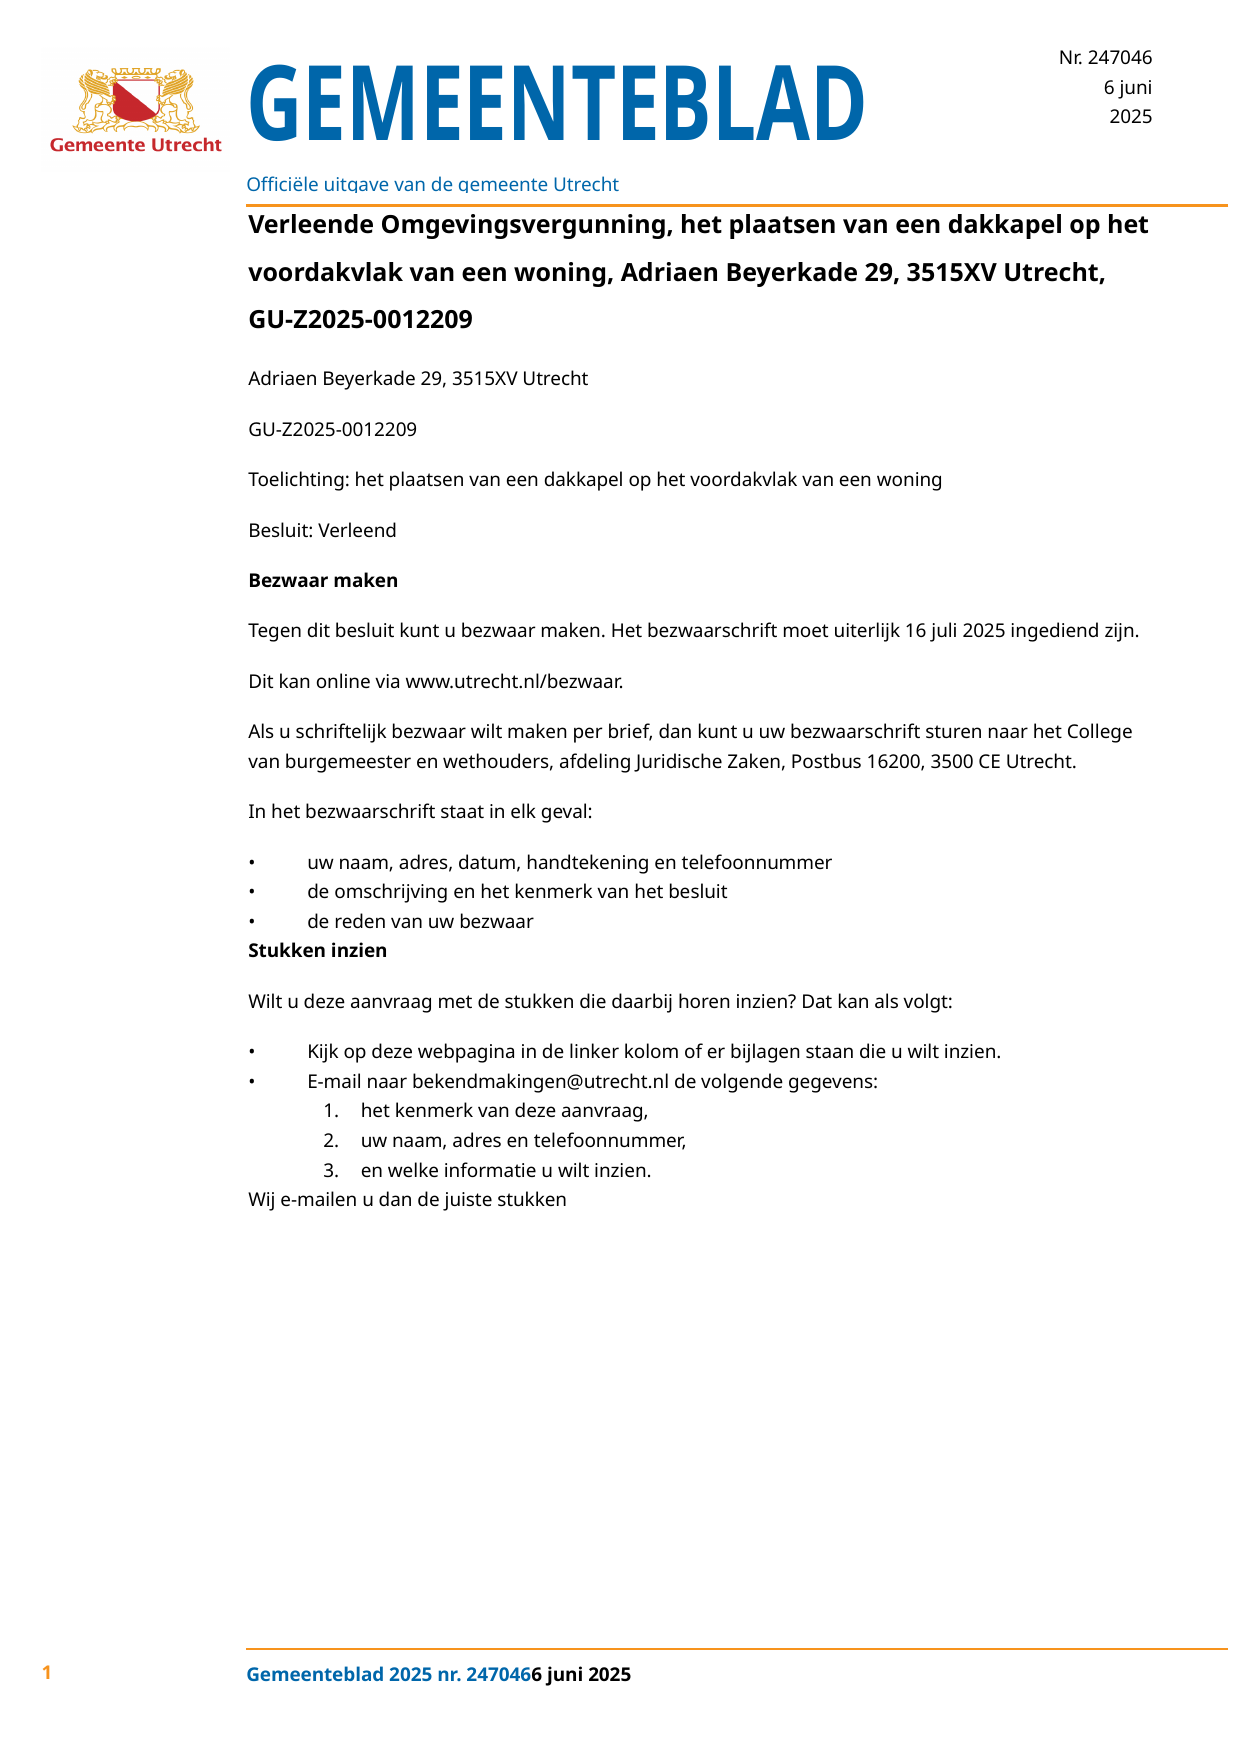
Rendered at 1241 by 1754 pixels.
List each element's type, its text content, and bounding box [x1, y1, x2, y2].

text Dit kan online via www.utrecht.nl/bezwaar. [248, 668, 1152, 694]
list uw naam, adres en telefoonnummer, [323, 1127, 1152, 1153]
text Als u schriftelijk bezwaar wilt maken per brief, dan kunt u uw bezwaarschrift sturen naar het College van burgemeester en wethouders, afdeling Juridische Zaken, Postbus 16200, 3500 CE Utrecht. [248, 718, 1152, 774]
text In het bezwaarschrift staat in elk geval: [248, 798, 1152, 824]
text Bezwaar maken [248, 567, 1152, 593]
text Wij e-mailen u dan de juiste stukken [248, 1186, 1152, 1212]
text Verleende Omgevingsvergunning, het plaatsen van een dakkapel op het voordakvlak van een woning, Adriaen Beyerkade 29, 3515XV Utrecht, GU-Z2025-0012209 [248, 207, 1152, 336]
list de omschrijving en het kenmerk van het besluit [248, 878, 1152, 904]
text Besluit: Verleend [248, 517, 1152, 542]
text GU-Z2025-0012209 [248, 416, 1152, 442]
picture [41, 47, 231, 172]
text Tegen dit besluit kunt u bezwaar maken. Het bezwaarschrift moet uiterlijk 16 juli 2025 ingediend zijn. [248, 618, 1152, 643]
list uw naam, adres, datum, handtekening en telefoonnummer [248, 849, 1152, 874]
text Wilt u deze aanvraag met de stukken die daarbij horen inzien? Dat kan als volgt: [248, 988, 1152, 1014]
text Adriaen Beyerkade 29, 3515XV Utrecht [248, 366, 1152, 391]
text Toelichting: het plaatsen van een dakkapel op het voordakvlak van een woning [248, 466, 1152, 492]
list de reden van uw bezwaar [248, 908, 1152, 934]
list en welke informatie u wilt inzien. [323, 1157, 1152, 1182]
list E-mail naar bekendmakingen@utrecht.nl de volgende gegevens: [248, 1068, 1152, 1094]
list het kenmerk van deze aanvraag, [323, 1098, 1152, 1123]
text Stukken inzien [248, 938, 1152, 963]
list Kijk op deze webpagina in de linker kolom of er bijlagen staan die u wilt inzien. [248, 1038, 1152, 1064]
